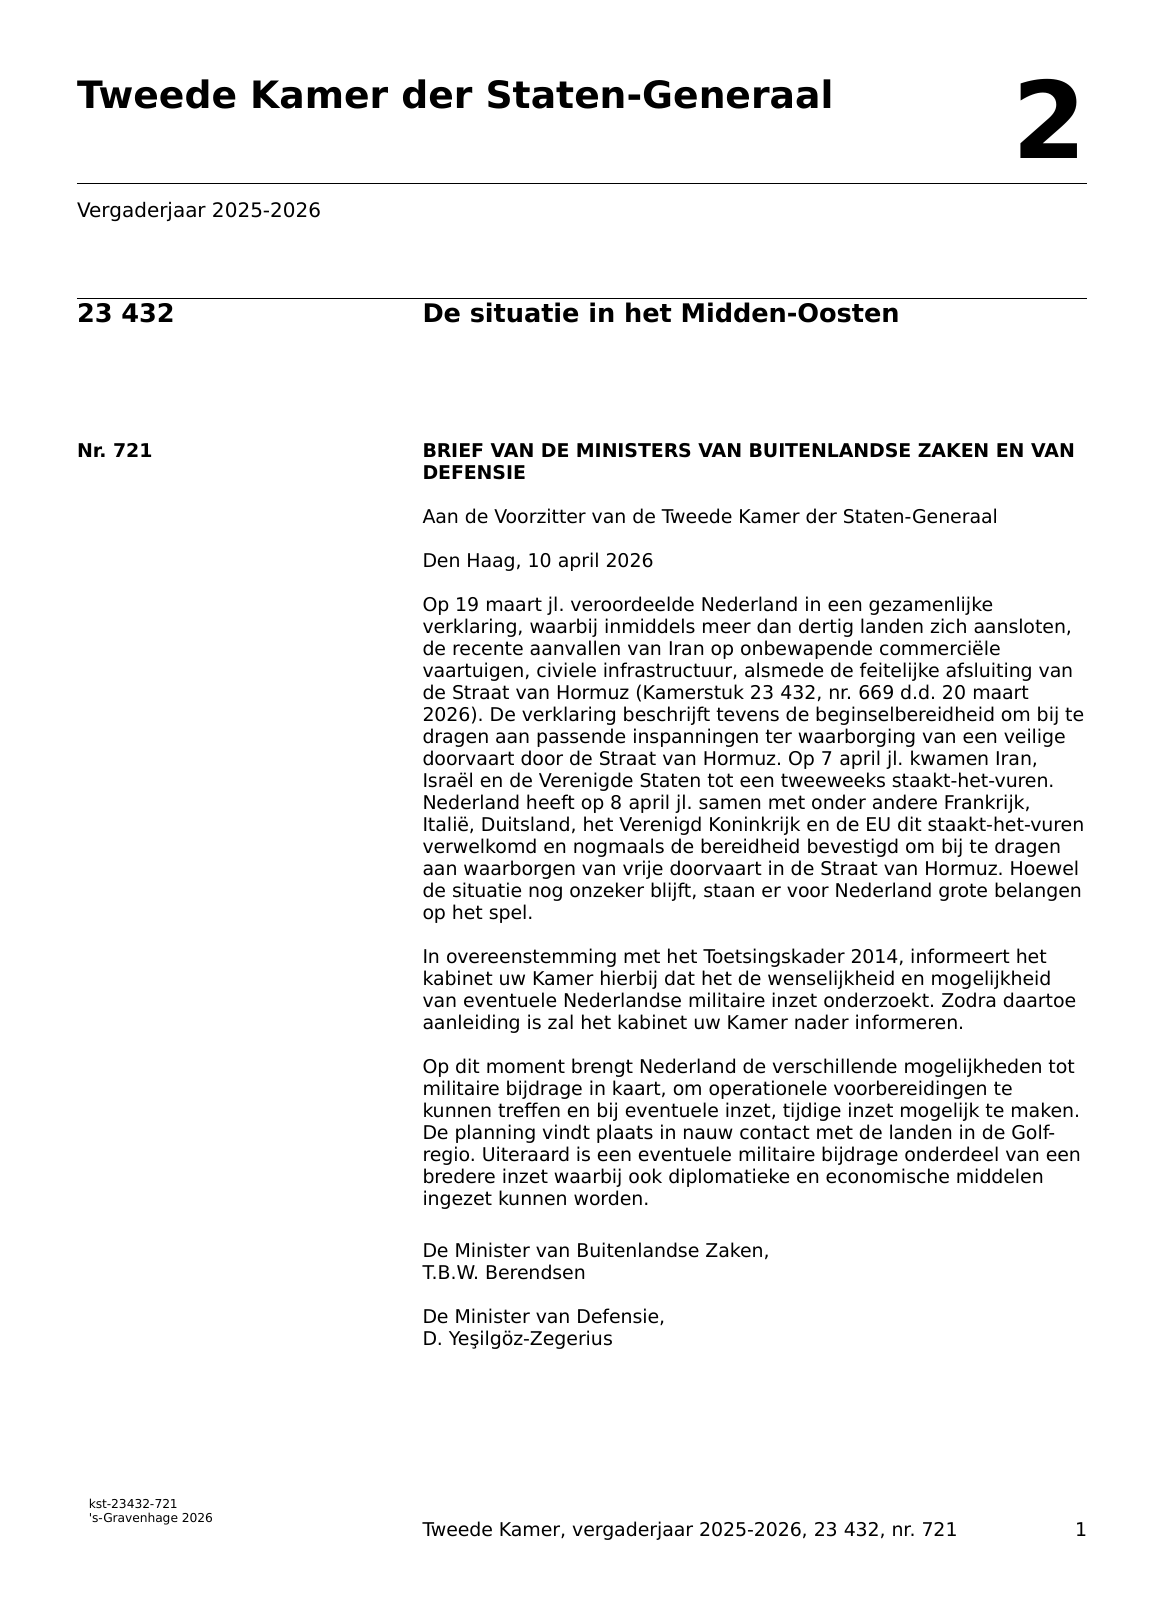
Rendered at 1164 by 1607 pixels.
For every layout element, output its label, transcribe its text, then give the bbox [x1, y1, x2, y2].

text Op dit moment brengt Nederland de verschillende mogelijkheden tot militaire bijdrage in kaart, om operationele voorbereidingen te kunnen treffen en bij eventuele inzet, tijdige inzet mogelijk te maken. De planning vindt plaats in nauw contact met de landen in de Golf-regio. Uiteraard is een eventuele militaire bijdrage onderdeel van een bredere inzet waarbij ook diplomatieke en economische middelen ingezet kunnen worden. [422, 1056, 1087, 1210]
text 's-Gravenhage 2026 [88, 1511, 323, 1525]
text De Minister van Defensie, D. Yeşilgöz-Zegerius [422, 1306, 1087, 1350]
table_header 2 [886, 59, 1087, 183]
table_header Tweede Kamer der Staten-Generaal [77, 59, 886, 183]
text kst-23432-721 [88, 1497, 323, 1511]
text Op 19 maart jl. veroordeelde Nederland in een gezamenlijke verklaring, waarbij inmiddels meer dan dertig landen zich aansloten, de recente aanvallen van Iran op onbewapende commerciële vaartuigen, civiele infrastructuur, alsmede de feitelijke afsluiting van de Straat van Hormuz (Kamerstuk 23 432, nr. 669 d.d. 20 maart 2026). De verklaring beschrijft tevens de beginselbereidheid om bij te dragen aan passende inspanningen ter waarborging van een veilige doorvaart door de Straat van Hormuz. Op 7 april jl. kwamen Iran, Israël en de Verenigde Staten tot een tweeweeks staakt-het-vuren. Nederland heeft op 8 april jl. samen met onder andere Frankrijk, Italië, Duitsland, het Verenigd Koninkrijk en de EU dit staakt-het-vuren verwelkomd en nogmaals de bereidheid bevestigd om bij te dragen aan waarborgen van vrije doorvaart in de Straat van Hormuz. Hoewel de situatie nog onzeker blijft, staan er voor Nederland grote belangen op het spel. [422, 594, 1087, 924]
text Den Haag, 10 april 2026 [422, 550, 1087, 572]
table_cell Vergaderjaar 2025-2026 [77, 184, 1087, 298]
text In overeenstemming met het Toetsingskader 2014, informeert het kabinet uw Kamer hierbij dat het de wenselijkheid en mogelijkheid van eventuele Nederlandse militaire inzet onderzoekt. Zodra daartoe aanleiding is zal het kabinet uw Kamer nader informeren. [422, 946, 1087, 1034]
subtitle Nr. 721 BRIEF VAN DE MINISTERS VAN BUITENLANDSE ZAKEN EN VAN DEFENSIE [77, 440, 1087, 484]
text De Minister van Buitenlandse Zaken, T.B.W. Berendsen [422, 1240, 1087, 1284]
text Aan de Voorzitter van de Tweede Kamer der Staten-Generaal [422, 506, 1087, 528]
subtitle 23 432 De situatie in het Midden-Oosten [77, 299, 1087, 329]
